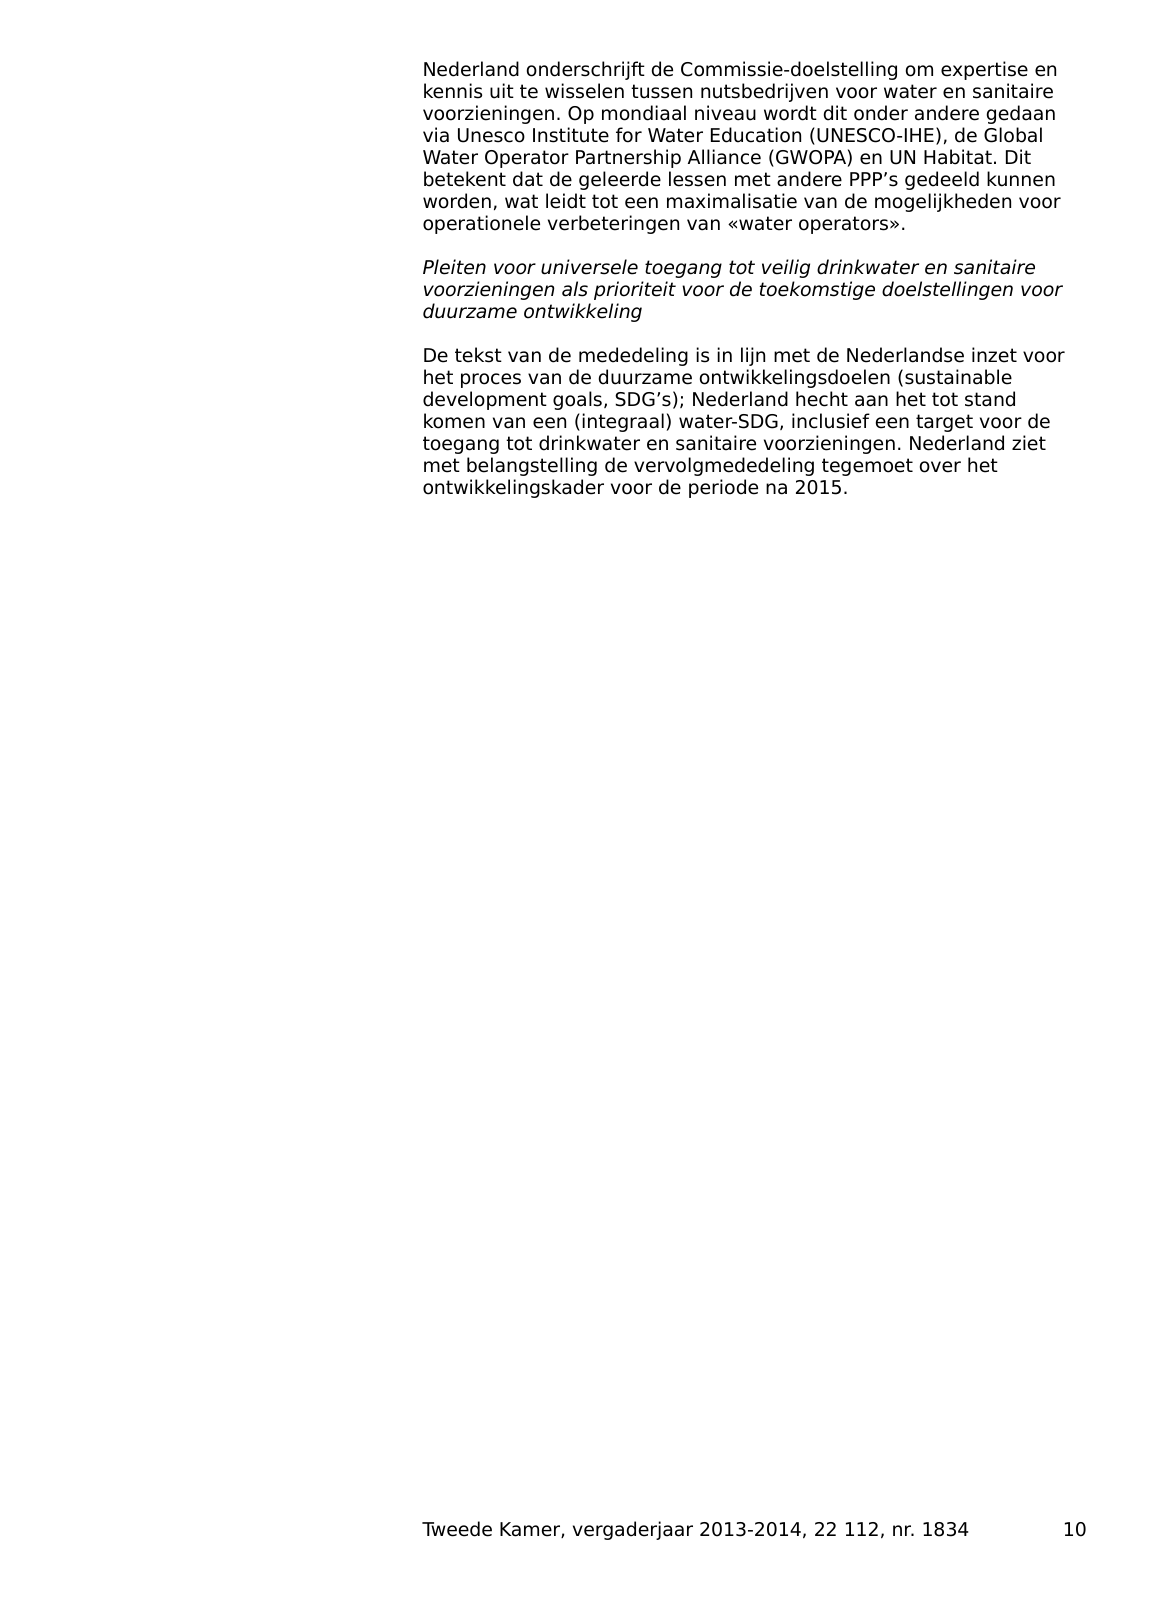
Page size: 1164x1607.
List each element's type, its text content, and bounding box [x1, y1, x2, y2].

text De tekst van de mededeling is in lijn met de Nederlandse inzet voor het proces van de duurzame ontwikkelingsdoelen (sustainable development goals, SDG’s); Nederland hecht aan het tot stand komen van een (integraal) water-SDG, inclusief een target voor de toegang tot drinkwater en sanitaire voorzieningen. Nederland ziet met belangstelling de vervolgmededeling tegemoet over het ontwikkelingskader voor de periode na 2015. [422, 345, 1087, 499]
text Nederland onderschrijft de Commissie-doelstelling om expertise en kennis uit te wisselen tussen nutsbedrijven voor water en sanitaire voorzieningen. Op mondiaal niveau wordt dit onder andere gedaan via Unesco Institute for Water Education (UNESCO-IHE), de Global Water Operator Partnership Alliance (GWOPA) en UN Habitat. Dit betekent dat de geleerde lessen met andere PPP’s gedeeld kunnen worden, wat leidt tot een maximalisatie van de mogelijkheden voor operationele verbeteringen van «water operators». [422, 59, 1087, 235]
subtitle Pleiten voor universele toegang tot veilig drinkwater en sanitaire voorzieningen als prioriteit voor de toekomstige doelstellingen voor duurzame ontwikkeling [422, 257, 1087, 323]
